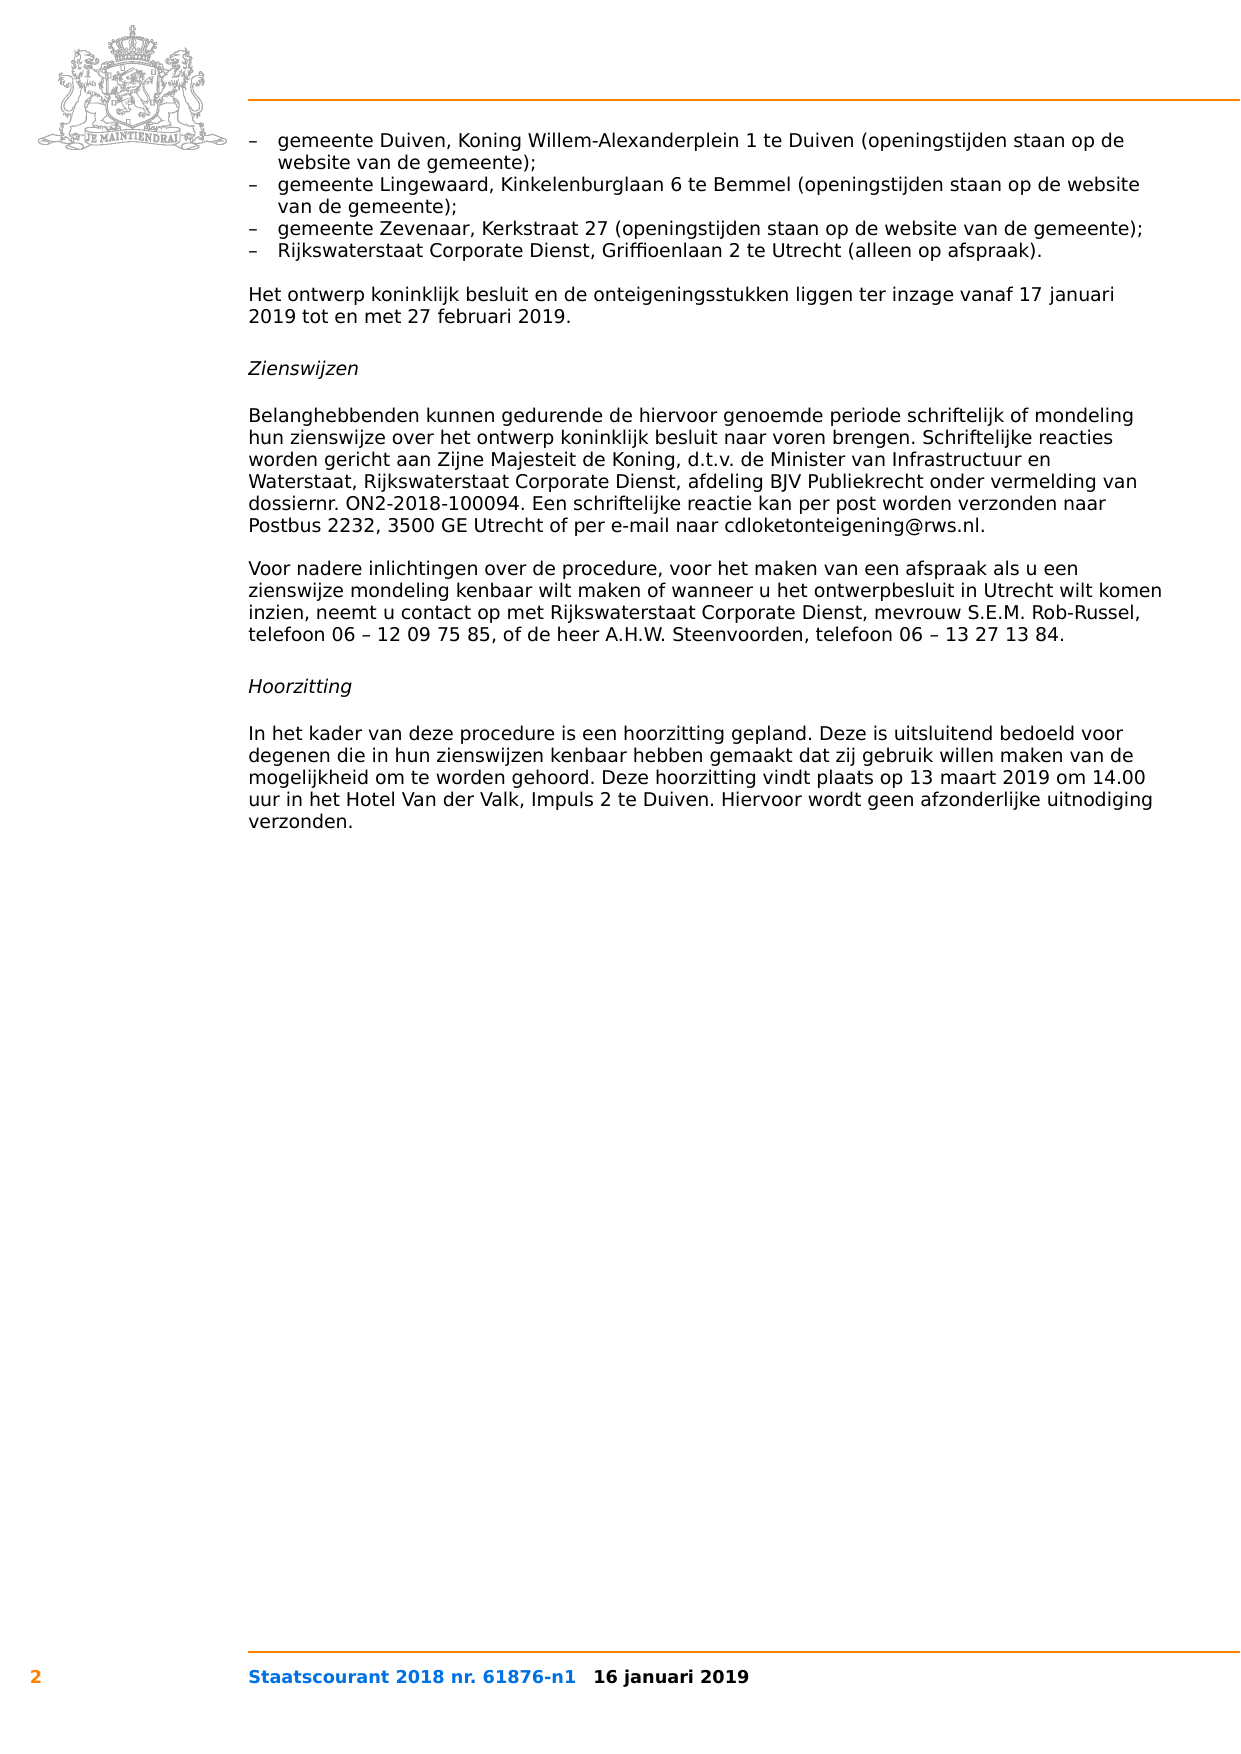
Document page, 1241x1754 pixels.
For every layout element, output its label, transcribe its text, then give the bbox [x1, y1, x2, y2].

text Het ontwerp koninklijk besluit en de onteigeningsstukken liggen ter inzage vanaf 17 januari 2019 tot en met 27 februari 2019. [248, 284, 1163, 328]
subtitle Hoorzitting [248, 676, 1163, 698]
text – gemeente Duiven, Koning Willem-Alexanderplein 1 te Duiven (openingstijden staan op de website van de gemeente); [248, 130, 1163, 174]
text – Rijkswaterstaat Corporate Dienst, Griffioenlaan 2 te Utrecht (alleen op afspraak). [248, 240, 1163, 262]
text – gemeente Zevenaar, Kerkstraat 27 (openingstijden staan op de website van de gemeente); [248, 218, 1163, 240]
text Belanghebbenden kunnen gedurende de hiervoor genoemde periode schriftelijk of mondeling hun zienswijze over het ontwerp koninklijk besluit naar voren brengen. Schriftelijke reacties worden gericht aan Zijne Majesteit de Koning, d.t.v. de Minister van Infrastructuur en Waterstaat, Rijkswaterstaat Corporate Dienst, afdeling BJV Publiekrecht onder vermelding van dossiernr. ON2-2018-100094. Een schriftelijke reactie kan per post worden verzonden naar Postbus 2232, 3500 GE Utrecht of per e-mail naar cdloketonteigening@rws.nl. [248, 404, 1163, 536]
picture [38, 25, 227, 150]
subtitle Zienswijzen [248, 358, 1163, 379]
text Voor nadere inlichtingen over de procedure, voor het maken van een afspraak als u een zienswijze mondeling kenbaar wilt maken of wanneer u het ontwerpbesluit in Utrecht wilt komen inzien, neemt u contact op met Rijkswaterstaat Corporate Dienst, mevrouw S.E.M. Rob-Russel, telefoon 06 – 12 09 75 85, of de heer A.H.W. Steenvoorden, telefoon 06 – 13 27 13 84. [248, 558, 1163, 646]
text – gemeente Lingewaard, Kinkelenburglaan 6 te Bemmel (openingstijden staan op de website van de gemeente); [248, 174, 1163, 218]
text In het kader van deze procedure is een hoorzitting gepland. Deze is uitsluitend bedoeld voor degenen die in hun zienswijzen kenbaar hebben gemaakt dat zij gebruik willen maken van de mogelijkheid om te worden gehoord. Deze hoorzitting vindt plaats op 13 maart 2019 om 14.00 uur in het Hotel Van der Valk, Impuls 2 te Duiven. Hiervoor wordt geen afzonderlijke uitnodiging verzonden. [248, 723, 1163, 833]
